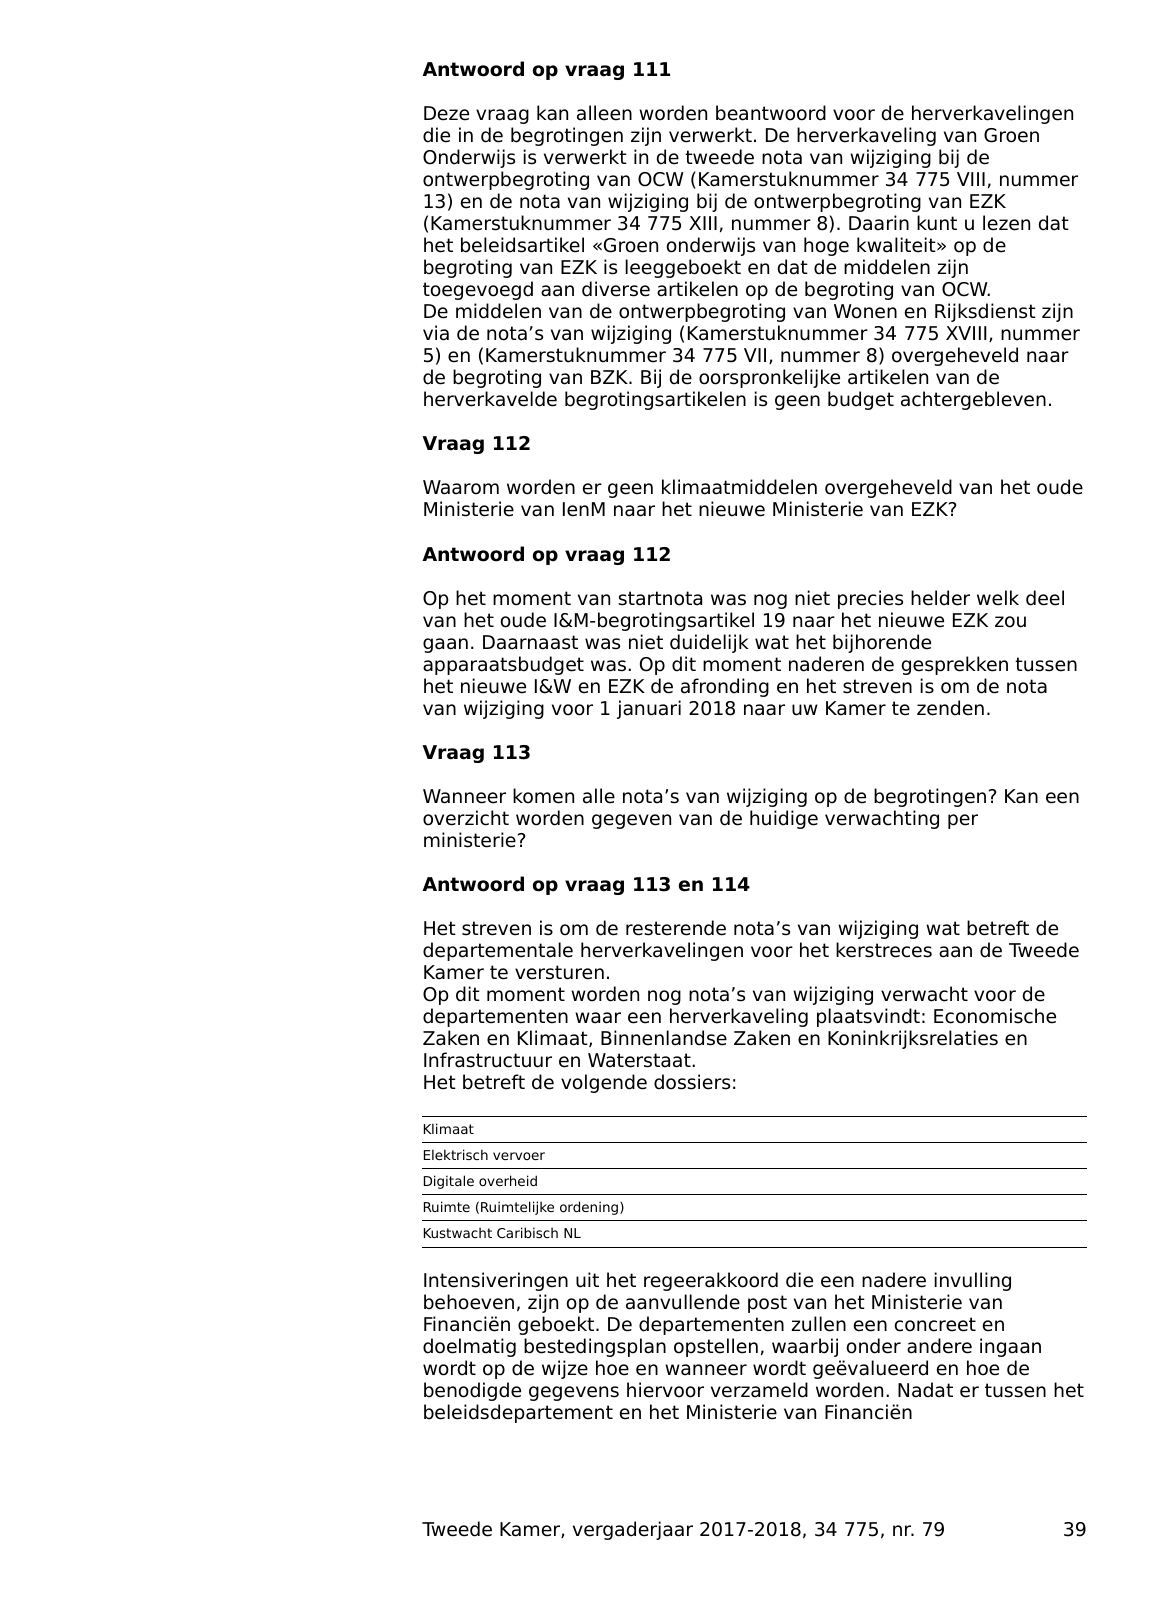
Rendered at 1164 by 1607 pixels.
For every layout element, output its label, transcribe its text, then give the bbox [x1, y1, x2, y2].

table_cell Kustwacht Caribisch NL [422, 1221, 1087, 1247]
table_cell Elektrisch vervoer [422, 1143, 1087, 1168]
text Het streven is om de resterende nota’s van wijziging wat betreft de departementale herverkavelingen voor het kerstreces aan de Tweede Kamer te versturen. [422, 918, 1087, 984]
table_cell Ruimte (Ruimtelijke ordening) [422, 1195, 1087, 1220]
subtitle Vraag 113 [422, 742, 1087, 764]
text Deze vraag kan alleen worden beantwoord voor de herverkavelingen die in de begrotingen zijn verwerkt. De herverkaveling van Groen Onderwijs is verwerkt in de tweede nota van wijziging bij de ontwerpbegroting van OCW (Kamerstuknummer 34 775 VIII, nummer 13) en de nota van wijziging bij de ontwerpbegroting van EZK (Kamerstuknummer 34 775 XIII, nummer 8). Daarin kunt u lezen dat het beleidsartikel «Groen onderwijs van hoge kwaliteit» op de begroting van EZK is leeggeboekt en dat de middelen zijn toegevoegd aan diverse artikelen op de begroting van OCW. [422, 103, 1087, 301]
table_cell Digitale overheid [422, 1169, 1087, 1194]
text Op het moment van startnota was nog niet precies helder welk deel van het oude I&M-begrotingsartikel 19 naar het nieuwe EZK zou gaan. Daarnaast was niet duidelijk wat het bijhorende apparaatsbudget was. Op dit moment naderen de gesprekken tussen het nieuwe I&W en EZK de afronding en het streven is om de nota van wijziging voor 1 januari 2018 naar uw Kamer te zenden. [422, 588, 1087, 719]
text Wanneer komen alle nota’s van wijziging op de begrotingen? Kan een overzicht worden gegeven van de huidige verwachting per ministerie? [422, 786, 1087, 852]
subtitle Antwoord op vraag 112 [422, 543, 1087, 565]
text Waarom worden er geen klimaatmiddelen overgeheveld van het oude Ministerie van IenM naar het nieuwe Ministerie van EZK? [422, 477, 1087, 521]
subtitle Antwoord op vraag 111 [422, 59, 1087, 81]
text De middelen van de ontwerpbegroting van Wonen en Rijksdienst zijn via de nota’s van wijziging (Kamerstuknummer 34 775 XVIII, nummer 5) en (Kamerstuknummer 34 775 VII, nummer 8) overgeheveld naar de begroting van BZK. Bij de oorspronkelijke artikelen van de herverkavelde begrotingsartikelen is geen budget achtergebleven. [422, 301, 1087, 411]
subtitle Vraag 112 [422, 433, 1087, 455]
text Op dit moment worden nog nota’s van wijziging verwacht voor de departementen waar een herverkaveling plaatsvindt: Economische Zaken en Klimaat, Binnenlandse Zaken en Koninkrijksrelaties en Infrastructuur en Waterstaat. [422, 984, 1087, 1072]
text Het betreft de volgende dossiers: [422, 1072, 1087, 1094]
text Intensiveringen uit het regeerakkoord die een nadere invulling behoeven, zijn op de aanvullende post van het Ministerie van Financiën geboekt. De departementen zullen een concreet en doelmatig bestedingsplan opstellen, waarbij onder andere ingaan wordt op de wijze hoe en wanneer wordt geëvalueerd en hoe de benodigde gegevens hiervoor verzameld worden. Nadat er tussen het beleidsdepartement en het Ministerie van Financiën [422, 1270, 1087, 1424]
subtitle Antwoord op vraag 113 en 114 [422, 874, 1087, 896]
table_header Klimaat [422, 1117, 1087, 1142]
